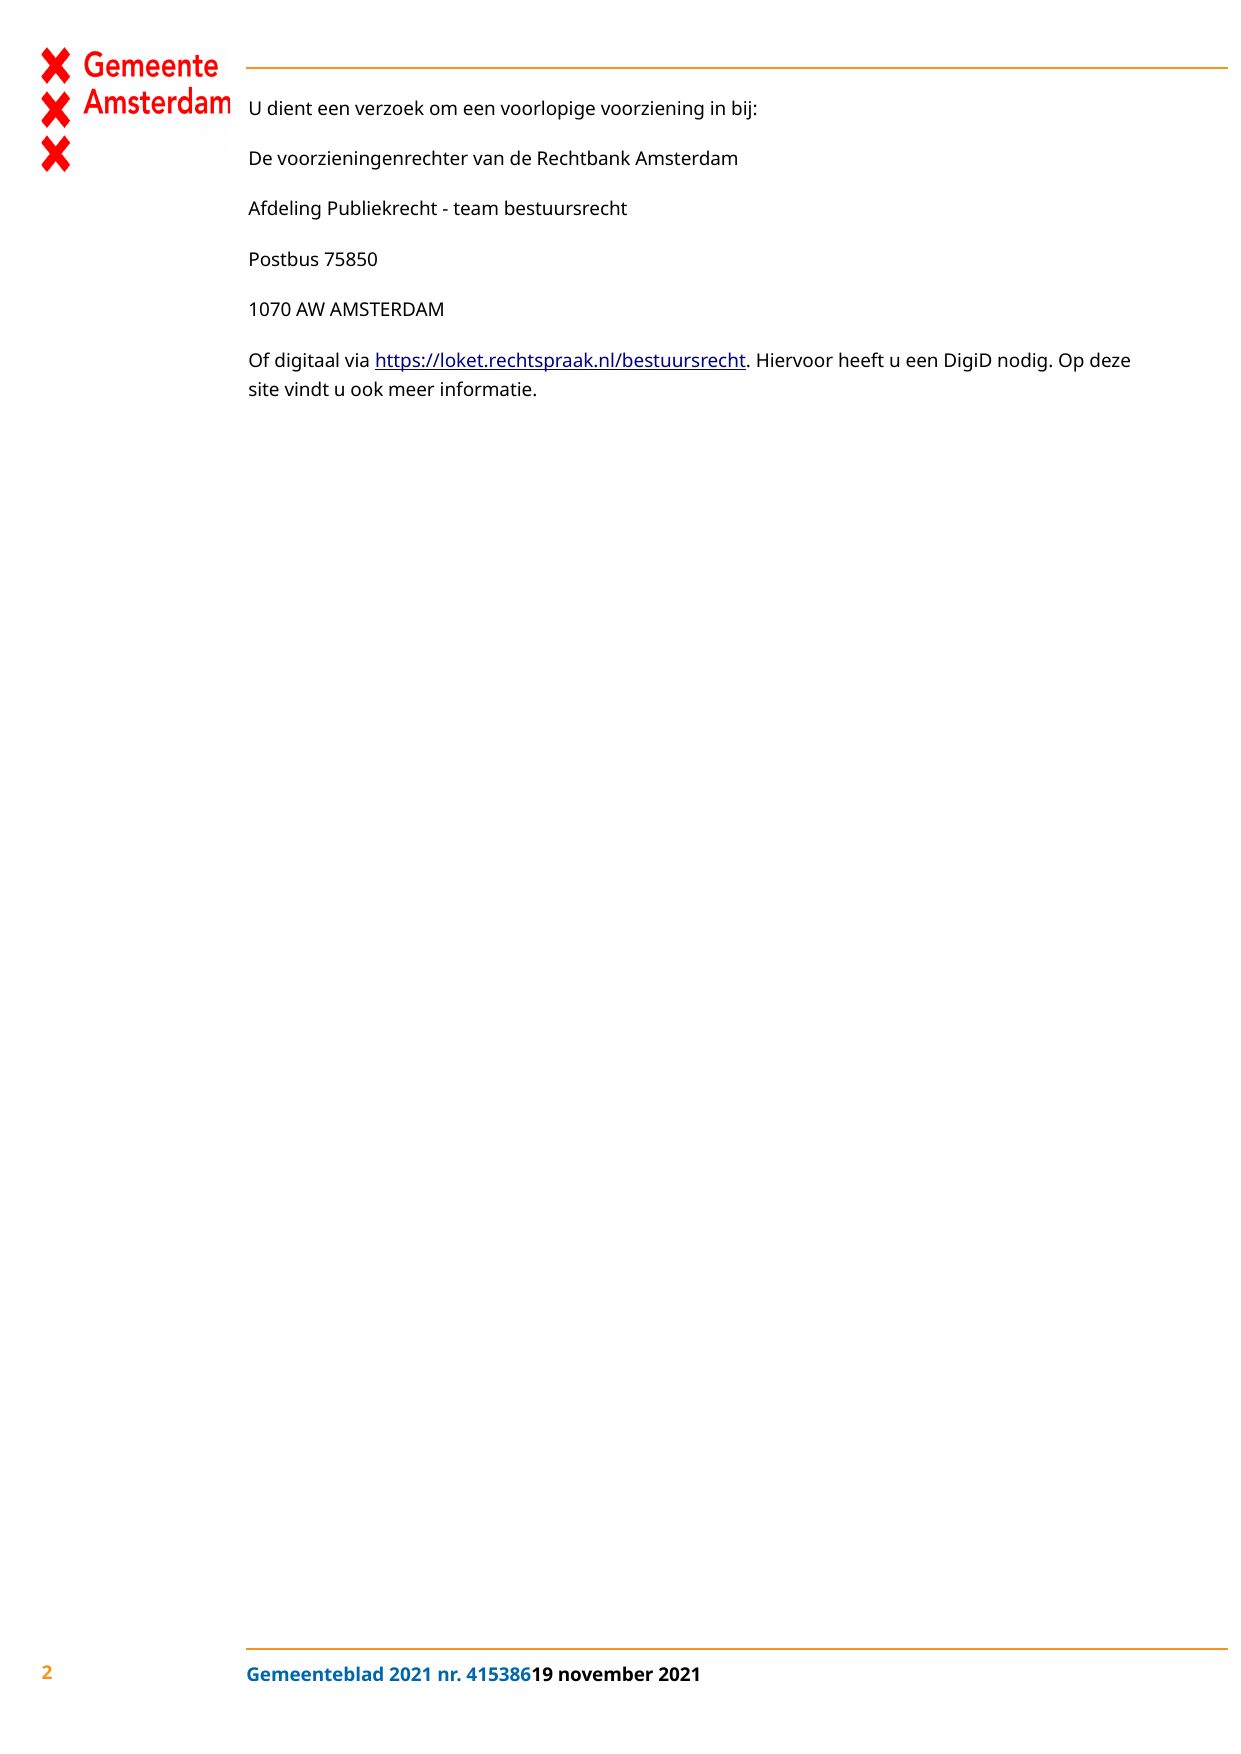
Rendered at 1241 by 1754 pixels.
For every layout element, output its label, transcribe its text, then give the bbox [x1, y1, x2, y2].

text Of digitaal via https://loket.rechtspraak.nl/bestuursrecht. Hiervoor heeft u een DigiD nodig. Op deze site vindt u ook meer informatie. [248, 347, 1152, 402]
text 1070 AW AMSTERDAM [248, 296, 1152, 322]
text Postbus 75850 [248, 246, 1152, 272]
text De voorzieningenrechter van de Rechtbank Amsterdam [248, 145, 1152, 171]
text Afdeling Publiekrecht - team bestuursrecht [248, 196, 1152, 221]
picture [41, 47, 231, 172]
text U dient een verzoek om een voorlopige voorziening in bij: [248, 95, 1152, 121]
